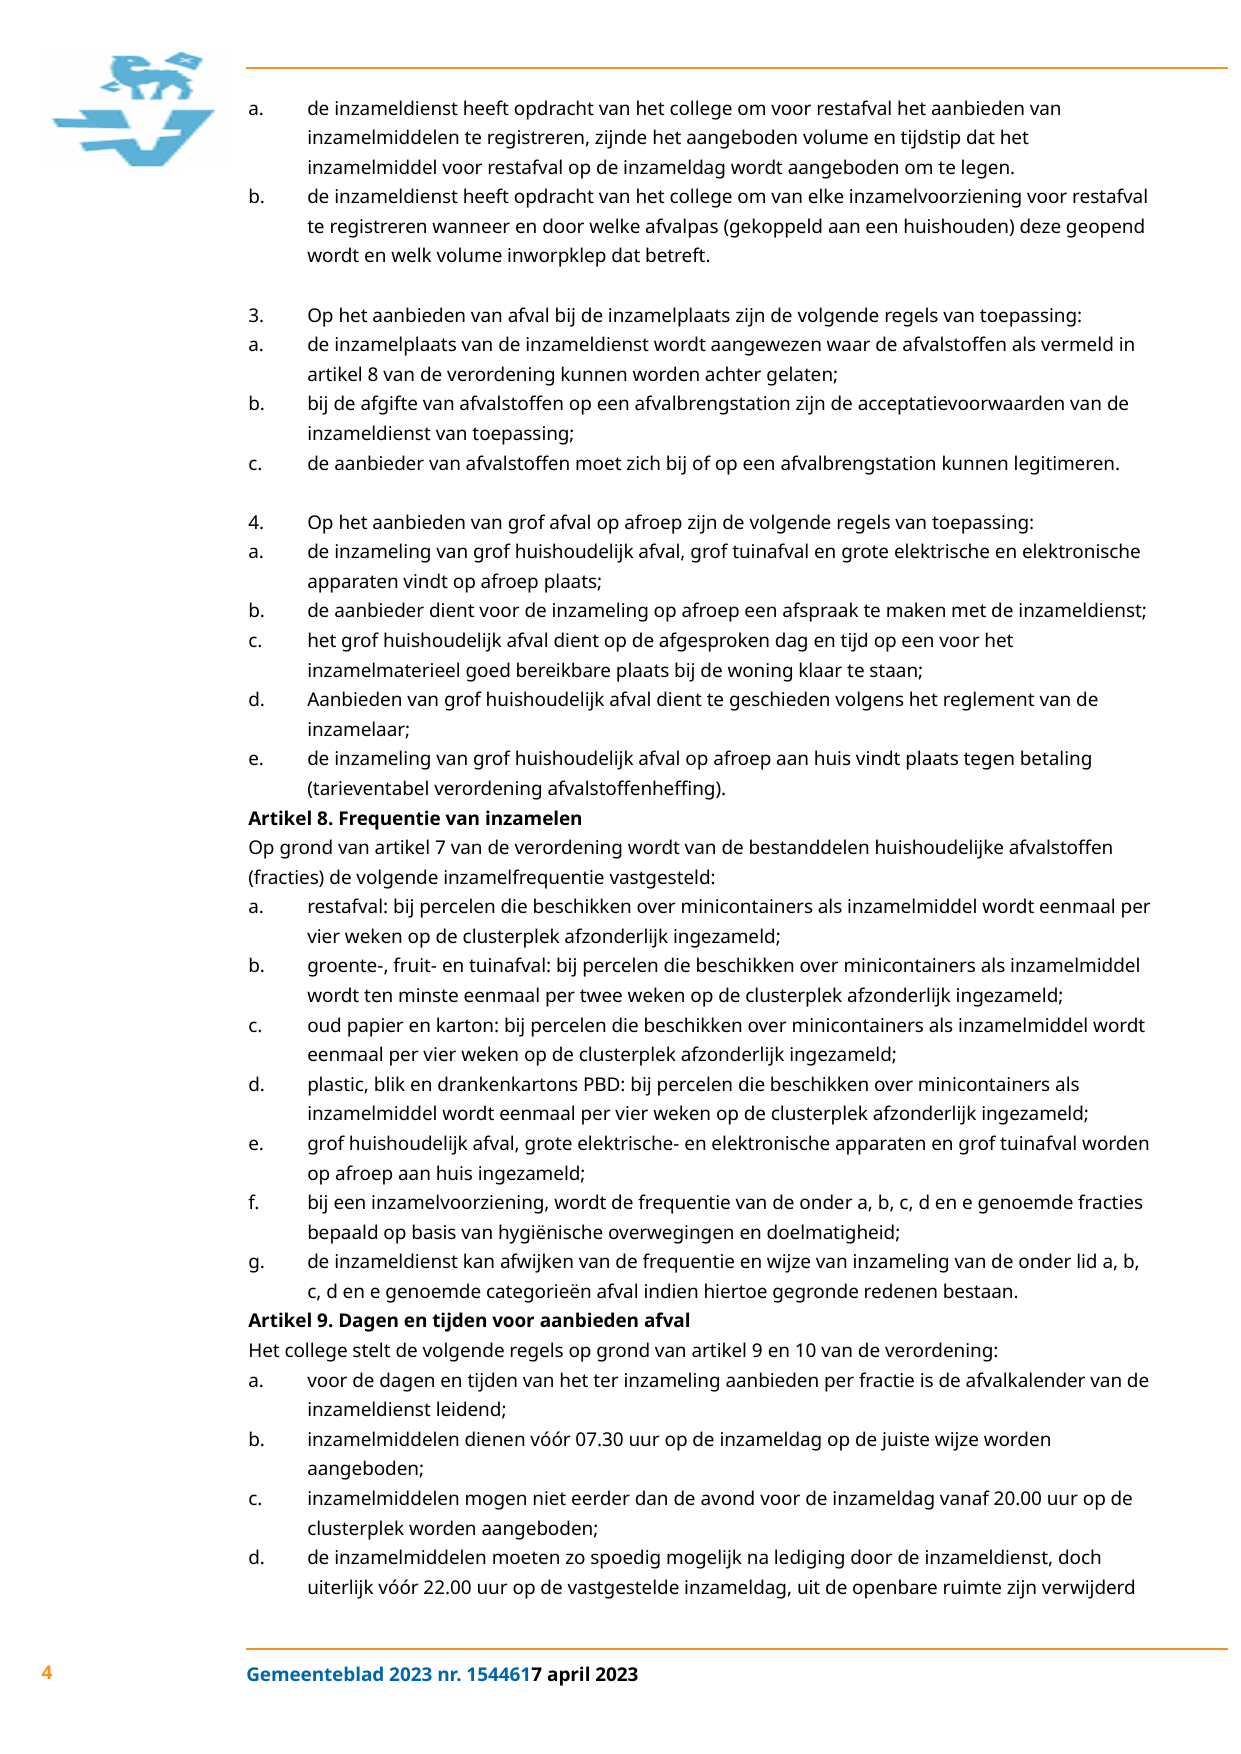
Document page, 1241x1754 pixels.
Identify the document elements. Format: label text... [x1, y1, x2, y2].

list Aanbieden van grof huishoudelijk afval dient te geschieden volgens het reglement van de inzamelaar; [248, 686, 1152, 742]
list de inzameling van grof huishoudelijk afval, grof tuinafval en grote elektrische en elektronische apparaten vindt op afroep plaats; [248, 538, 1152, 594]
list grof huishoudelijk afval, grote elektrische- en elektronische apparaten en grof tuinafval worden op afroep aan huis ingezameld; [248, 1130, 1152, 1186]
list de inzameling van grof huishoudelijk afval op afroep aan huis vindt plaats tegen betaling (tarieventabel verordening afvalstoffenheffing). [248, 746, 1152, 801]
list de inzameldienst kan afwijken van de frequentie en wijze van inzameling van de onder lid a, b, c, d en e genoemde categorieën afval indien hiertoe gegronde redenen bestaan. [248, 1248, 1152, 1304]
list voor de dagen en tijden van het ter inzameling aanbieden per fractie is de afvalkalender van de inzameldienst leidend; [248, 1367, 1152, 1422]
list plastic, blik en drankenkartons PBD: bij percelen die beschikken over minicontainers als inzamelmiddel wordt eenmaal per vier weken op de clusterplek afzonderlijk ingezameld; [248, 1071, 1152, 1126]
picture [41, 47, 231, 172]
list de inzameldienst heeft opdracht van het college om voor restafval het aanbieden van inzamelmiddelen te registreren, zijnde het aangeboden volume en tijdstip dat het inzamelmiddel voor restafval op de inzameldag wordt aangeboden om te legen. [248, 95, 1152, 180]
list de aanbieder dient voor de inzameling op afroep een afspraak te maken met de inzameldienst; [248, 598, 1152, 623]
list de inzamelmiddelen moeten zo spoedig mogelijk na lediging door de inzameldienst, doch uiterlijk vóór 22.00 uur op de vastgestelde inzameldag, uit de openbare ruimte zijn verwijderd [248, 1544, 1152, 1600]
list restafval: bij percelen die beschikken over minicontainers als inzamelmiddel wordt eenmaal per vier weken op de clusterplek afzonderlijk ingezameld; [248, 893, 1152, 949]
text Op grond van artikel 7 van de verordening wordt van de bestanddelen huishoudelijke afvalstoffen (fracties) de volgende inzamelfrequentie vastgesteld: [248, 834, 1152, 890]
text Artikel 8. Frequentie van inzamelen [248, 805, 1152, 831]
text Het college stelt de volgende regels op grond van artikel 9 en 10 van de verordening: [248, 1337, 1152, 1363]
list oud papier en karton: bij percelen die beschikken over minicontainers als inzamelmiddel wordt eenmaal per vier weken op de clusterplek afzonderlijk ingezameld; [248, 1012, 1152, 1067]
list de aanbieder van afvalstoffen moet zich bij of op een afvalbrengstation kunnen legitimeren. [248, 450, 1152, 476]
list de inzameldienst heeft opdracht van het college om van elke inzamelvoorziening voor restafval te registreren wanneer en door welke afvalpas (gekoppeld aan een huishouden) deze geopend wordt en welk volume inworpklep dat betreft. [248, 183, 1152, 268]
list de inzamelplaats van de inzameldienst wordt aangewezen waar de afvalstoffen als vermeld in artikel 8 van de verordening kunnen worden achter gelaten; [248, 331, 1152, 387]
list Op het aanbieden van afval bij de inzamelplaats zijn de volgende regels van toepassing: [248, 302, 1152, 328]
list inzamelmiddelen dienen vóór 07.30 uur op de inzameldag op de juiste wijze worden aangeboden; [248, 1426, 1152, 1481]
list inzamelmiddelen mogen niet eerder dan de avond voor de inzameldag vanaf 20.00 uur op de clusterplek worden aangeboden; [248, 1485, 1152, 1541]
list bij de afgifte van afvalstoffen op een afvalbrengstation zijn de acceptatievoorwaarden van de inzameldienst van toepassing; [248, 391, 1152, 446]
list bij een inzamelvoorziening, wordt de frequentie van de onder a, b, c, d en e genoemde fracties bepaald op basis van hygiënische overwegingen en doelmatigheid; [248, 1189, 1152, 1245]
list Op het aanbieden van grof afval op afroep zijn de volgende regels van toepassing: [248, 509, 1152, 535]
text Artikel 9. Dagen en tijden voor aanbieden afval [248, 1308, 1152, 1333]
list het grof huishoudelijk afval dient op de afgesproken dag en tijd op een voor het inzamelmaterieel goed bereikbare plaats bij de woning klaar te staan; [248, 627, 1152, 683]
list groente-, fruit- en tuinafval: bij percelen die beschikken over minicontainers als inzamelmiddel wordt ten minste eenmaal per twee weken op de clusterplek afzonderlijk ingezameld; [248, 953, 1152, 1008]
